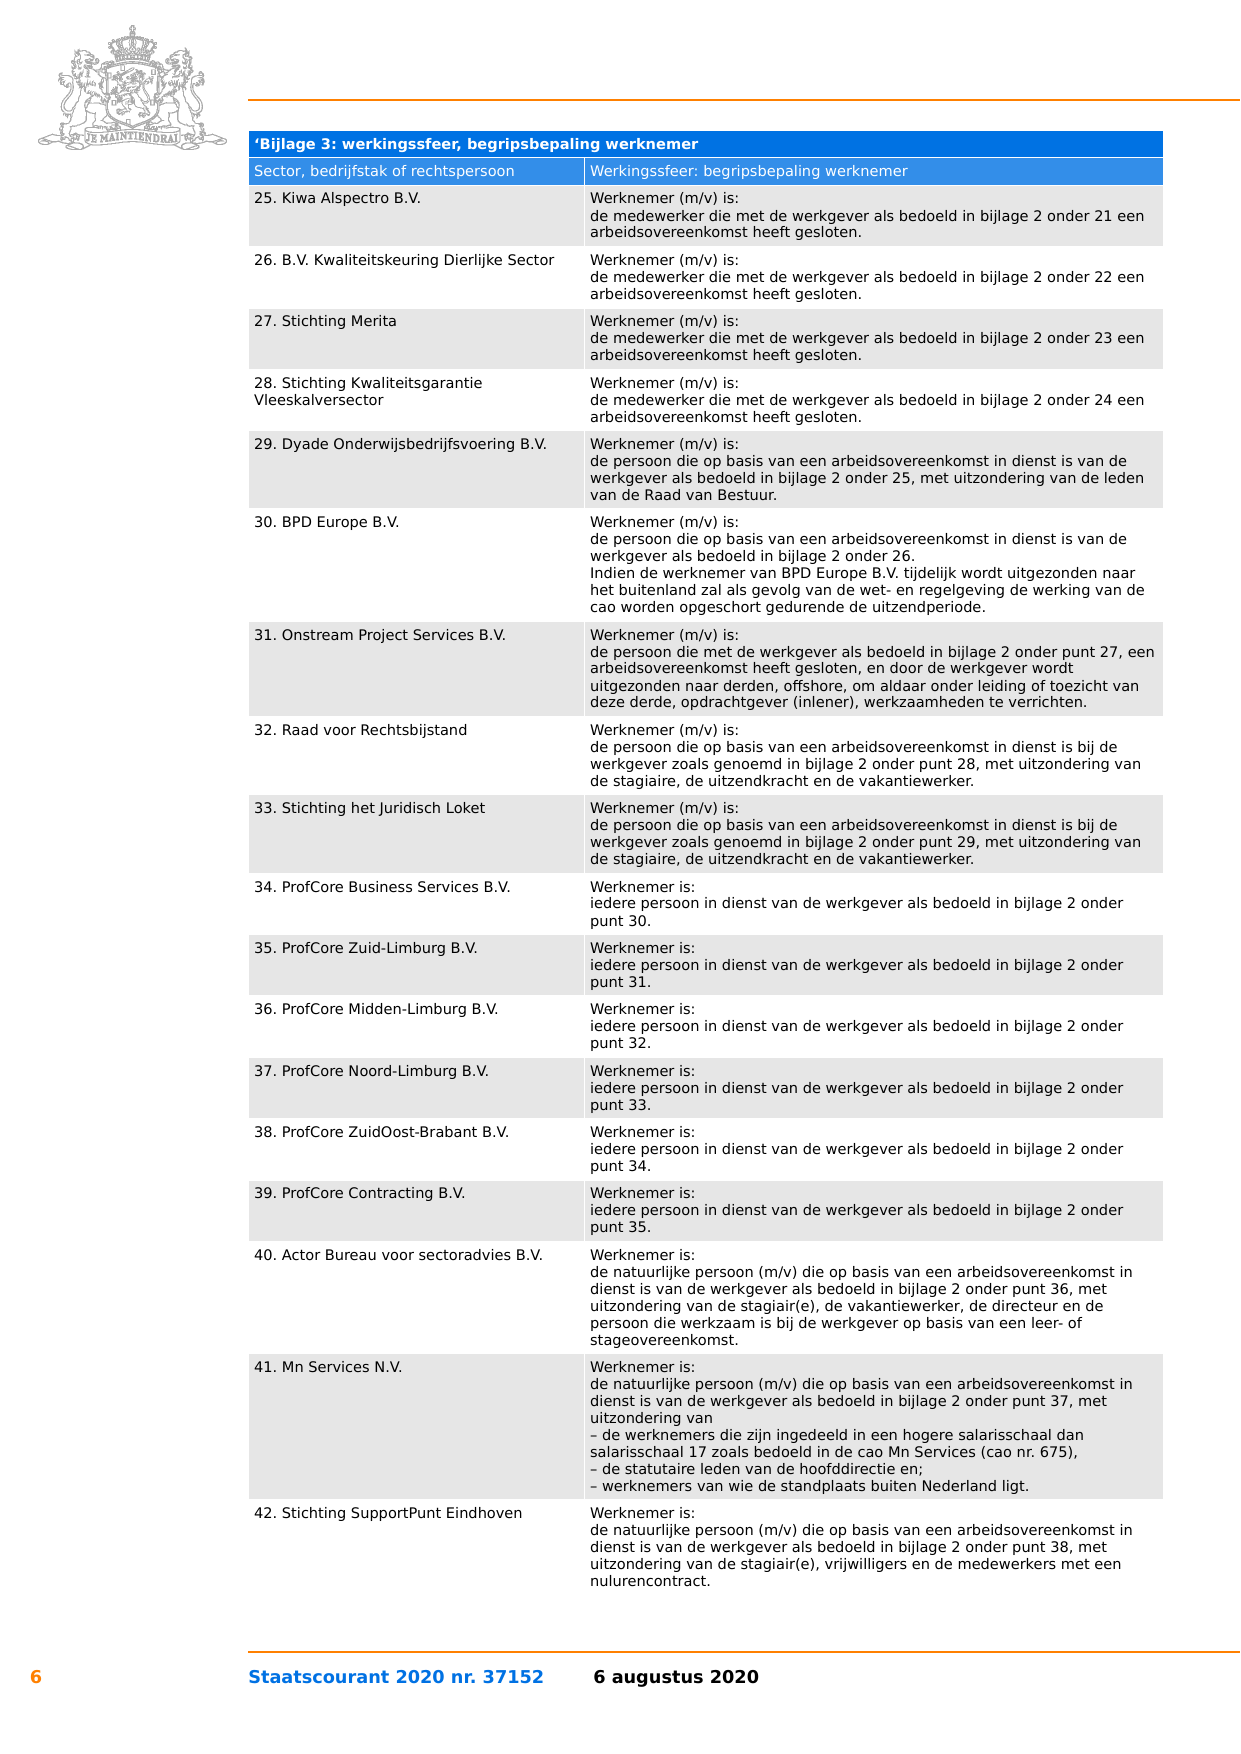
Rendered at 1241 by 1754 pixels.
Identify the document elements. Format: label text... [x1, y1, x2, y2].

table_header ‘Bijlage 3: werkingssfeer, begripsbepaling werknemer [249, 131, 1163, 157]
table_cell 29. Dyade Onderwijsbedrijfsvoering B.V. [249, 431, 584, 508]
table_cell Werknemer (m/v) is: de medewerker die met de werkgever als bedoeld in bijlage 2 onder 21 een arbeidsovereenkomst heeft gesloten. [585, 186, 1163, 246]
table_cell Werkingssfeer: begripsbepaling werknemer [585, 158, 1163, 185]
table_cell 35. ProfCore Zuid-Limburg B.V. [249, 935, 584, 995]
table_cell Werknemer (m/v) is: de medewerker die met de werkgever als bedoeld in bijlage 2 onder 23 een arbeidsovereenkomst heeft gesloten. [585, 309, 1163, 369]
table_cell Werknemer is: iedere persoon in dienst van de werkgever als bedoeld in bijlage 2 onder punt 33. [585, 1058, 1163, 1118]
table_cell Werknemer (m/v) is: de persoon die met de werkgever als bedoeld in bijlage 2 onder punt 27, een arbeidsovereenkomst heeft gesloten, en door de werkgever wordt uitgezonden naar derden, offshore, om aldaar onder leiding of toezicht van deze derde, opdrachtgever (inlener), werkzaamheden te verrichten. [585, 622, 1163, 716]
table_cell 37. ProfCore Noord-Limburg B.V. [249, 1058, 584, 1118]
table_cell Werknemer (m/v) is: de medewerker die met de werkgever als bedoeld in bijlage 2 onder 22 een arbeidsovereenkomst heeft gesloten. [585, 247, 1163, 307]
table_cell Werknemer (m/v) is: de persoon die op basis van een arbeidsovereenkomst in dienst is van de werkgever als bedoeld in bijlage 2 onder 25, met uitzondering van de leden van de Raad van Bestuur. [585, 431, 1163, 508]
table_cell Werknemer (m/v) is: de persoon die op basis van een arbeidsovereenkomst in dienst is van de werkgever als bedoeld in bijlage 2 onder 26. Indien de werknemer van BPD Europe B.V. tijdelijk wordt uitgezonden naar het buitenland zal als gevolg van de wet- en regelgeving de werking van de cao worden opgeschort gedurende de uitzendperiode. [585, 510, 1163, 621]
table_cell Werknemer is: iedere persoon in dienst van de werkgever als bedoeld in bijlage 2 onder punt 31. [585, 935, 1163, 995]
table_cell 28. Stichting Kwaliteitsgarantie Vleeskalversector [249, 370, 584, 430]
table_cell 39. ProfCore Contracting B.V. [249, 1181, 584, 1241]
table_cell Werknemer is: de natuurlijke persoon (m/v) die op basis van een arbeidsovereenkomst in dienst is van de werkgever als bedoeld in bijlage 2 onder punt 37, met uitzondering van – de werknemers die zijn ingedeeld in een hogere salarisschaal dan salarisschaal 17 zoals bedoeld in de cao Mn Services (cao nr. 675), – de statutaire leden van de hoofddirectie en; – werknemers van wie de standplaats buiten Nederland ligt. [585, 1354, 1163, 1499]
table_cell Werknemer is: iedere persoon in dienst van de werkgever als bedoeld in bijlage 2 onder punt 30. [585, 874, 1163, 934]
table_cell Werknemer is: de natuurlijke persoon (m/v) die op basis van een arbeidsovereenkomst in dienst is van de werkgever als bedoeld in bijlage 2 onder punt 38, met uitzondering van de stagiair(e), vrijwilligers en de medewerkers met een nulurencontract. [585, 1500, 1163, 1595]
table_cell 36. ProfCore Midden-Limburg B.V. [249, 996, 584, 1057]
table_cell Werknemer (m/v) is: de persoon die op basis van een arbeidsovereenkomst in dienst is bij de werkgever zoals genoemd in bijlage 2 onder punt 29, met uitzondering van de stagiaire, de uitzendkracht en de vakantiewerker. [585, 795, 1163, 873]
table_cell 32. Raad voor Rechtsbijstand [249, 717, 584, 794]
table_cell 34. ProfCore Business Services B.V. [249, 874, 584, 934]
table_cell Sector, bedrijfstak of rechtspersoon [249, 158, 584, 185]
table_cell Werknemer is: iedere persoon in dienst van de werkgever als bedoeld in bijlage 2 onder punt 34. [585, 1119, 1163, 1179]
table_cell 27. Stichting Merita [249, 309, 584, 369]
table_cell 40. Actor Bureau voor sectoradvies B.V. [249, 1242, 584, 1353]
table_cell 26. B.V. Kwaliteitskeuring Dierlijke Sector [249, 247, 584, 307]
table_cell 38. ProfCore ZuidOost-Brabant B.V. [249, 1119, 584, 1179]
table_cell Werknemer (m/v) is: de medewerker die met de werkgever als bedoeld in bijlage 2 onder 24 een arbeidsovereenkomst heeft gesloten. [585, 370, 1163, 430]
table_cell 33. Stichting het Juridisch Loket [249, 795, 584, 873]
table_cell 41. Mn Services N.V. [249, 1354, 584, 1499]
table_cell 42. Stichting SupportPunt Eindhoven [249, 1500, 584, 1595]
picture [38, 25, 227, 150]
table_cell Werknemer is: iedere persoon in dienst van de werkgever als bedoeld in bijlage 2 onder punt 32. [585, 996, 1163, 1057]
table_cell Werknemer (m/v) is: de persoon die op basis van een arbeidsovereenkomst in dienst is bij de werkgever zoals genoemd in bijlage 2 onder punt 28, met uitzondering van de stagiaire, de uitzendkracht en de vakantiewerker. [585, 717, 1163, 794]
table_cell 25. Kiwa Alspectro B.V. [249, 186, 584, 246]
table_cell 30. BPD Europe B.V. [249, 510, 584, 621]
table_cell Werknemer is: iedere persoon in dienst van de werkgever als bedoeld in bijlage 2 onder punt 35. [585, 1181, 1163, 1241]
table_cell 31. Onstream Project Services B.V. [249, 622, 584, 716]
table_cell Werknemer is: de natuurlijke persoon (m/v) die op basis van een arbeidsovereenkomst in dienst is van de werkgever als bedoeld in bijlage 2 onder punt 36, met uitzondering van de stagiair(e), de vakantiewerker, de directeur en de persoon die werkzaam is bij de werkgever op basis van een leer- of stageovereenkomst. [585, 1242, 1163, 1353]
